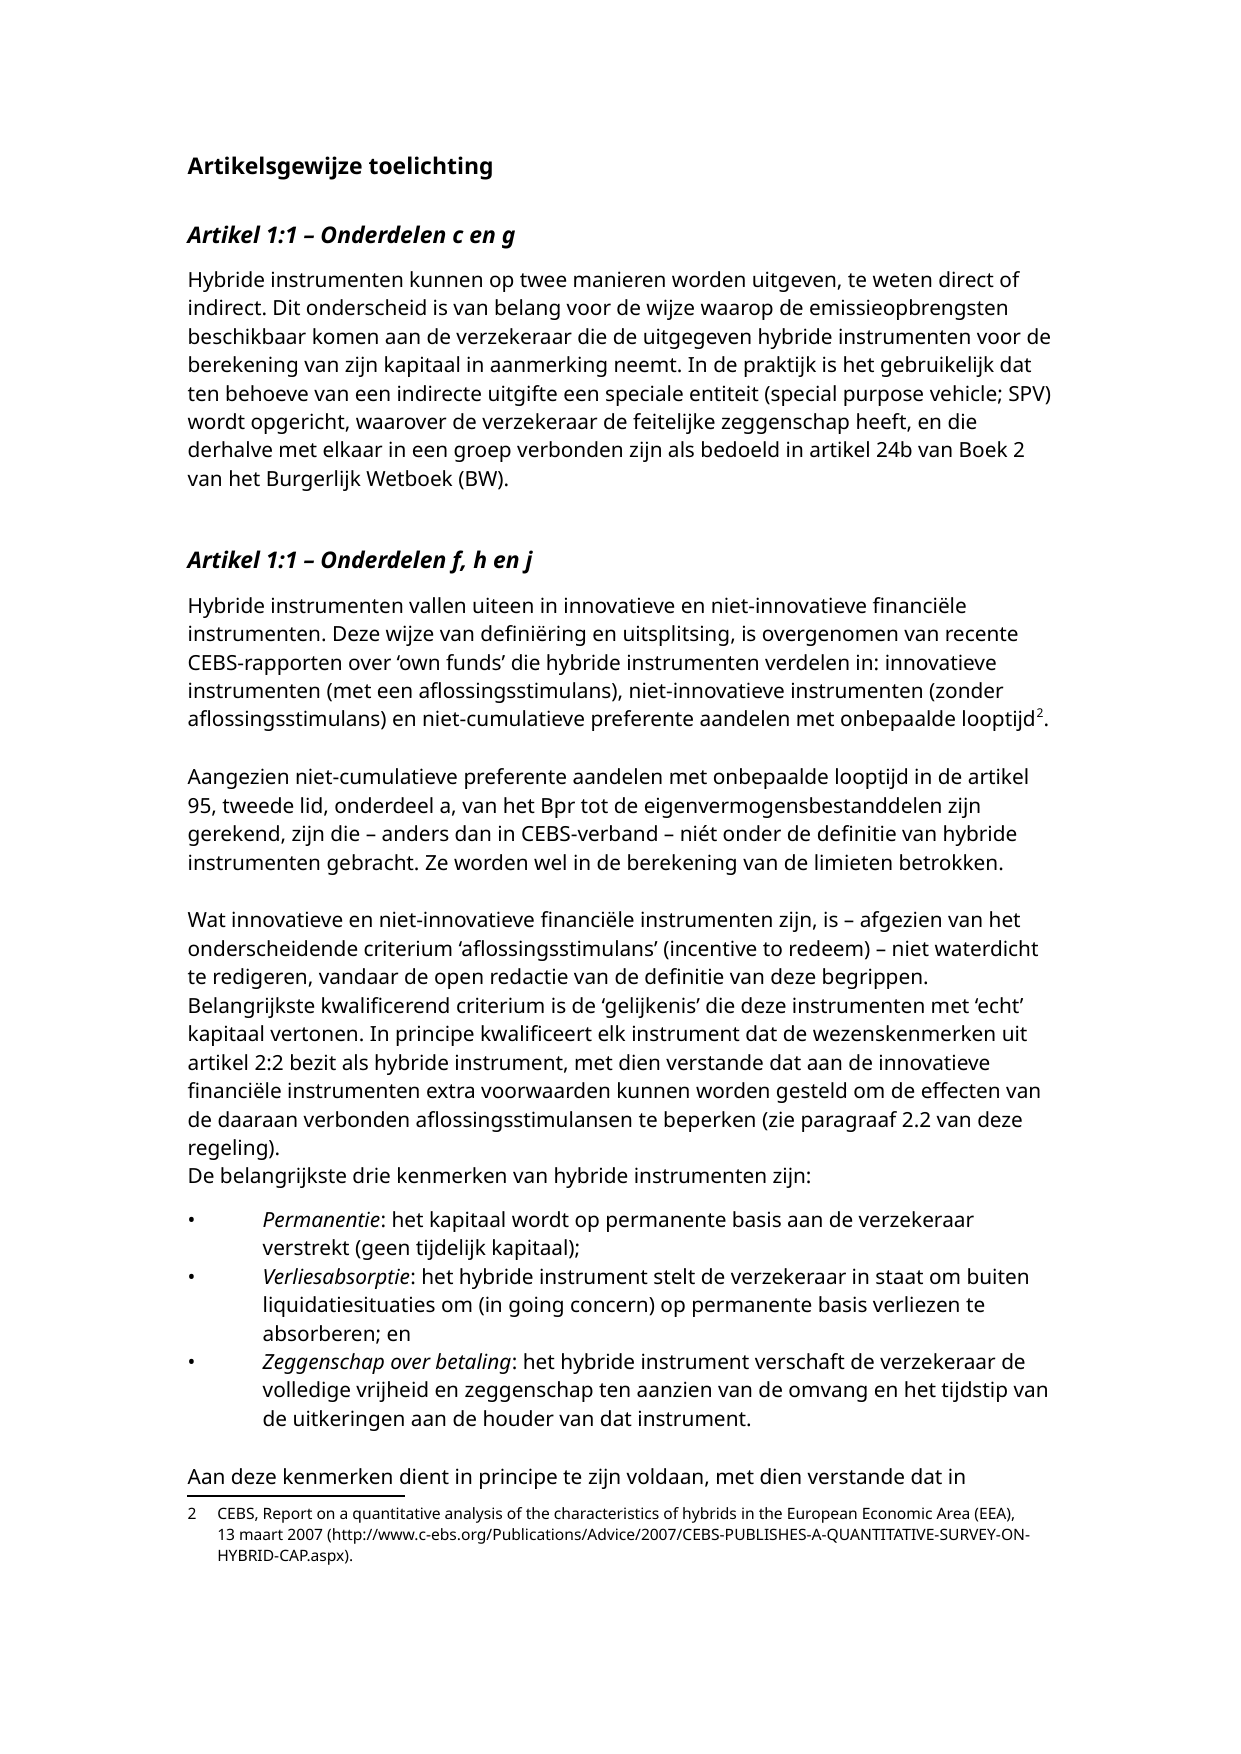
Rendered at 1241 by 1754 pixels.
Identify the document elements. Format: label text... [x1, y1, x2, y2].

text Aangezien niet-cumulatieve preferente aandelen met onbepaalde looptijd in de artikel 95, tweede lid, onderdeel a, van het Bpr tot de eigenvermogensbestanddelen zijn gerekend, zijn die – anders dan in CEBS-verband – niét onder de definitie van hybride instrumenten gebracht. Ze worden wel in de berekening van de limieten betrokken. [187, 762, 1053, 876]
text Hybride instrumenten kunnen op twee manieren worden uitgeven, te weten direct of indirect. Dit onderscheid is van belang voor de wijze waarop de emissieopbrengsten beschikbaar komen aan de verzekeraar die de uitgegeven hybride instrumenten voor de berekening van zijn kapitaal in aanmerking neemt. In de praktijk is het gebruikelijk dat ten behoeve van een indirecte uitgifte een speciale entiteit (special purpose vehicle; SPV) wordt opgericht, waarover de verzekeraar de feitelijke zeggenschap heeft, en die derhalve met elkaar in een groep verbonden zijn als bedoeld in artikel 24b van Boek 2 van het Burgerlijk Wetboek (BW). [187, 265, 1053, 492]
subtitle Artikel 1:1 – Onderdelen f, h en j [187, 544, 1053, 576]
text Hybride instrumenten vallen uiteen in innovatieve en niet-innovatieve financiële instrumenten. Deze wijze van definiëring en uitsplitsing, is overgenomen van recente CEBS-rapporten over ‘own funds’ die hybride instrumenten verdelen in: innovatieve instrumenten (met een aflossingsstimulans), niet-innovatieve instrumenten (zonder aflossingsstimulans) en niet-cumulatieve preferente aandelen met onbepaalde looptijd. [187, 591, 1053, 733]
list Zeggenschap over betaling: het hybride instrument verschaft de verzekeraar de volledige vrijheid en zeggenschap ten aanzien van de omvang en het tijdstip van de uitkeringen aan de houder van dat instrument. [187, 1347, 1053, 1432]
text CEBS, Report on a quantitative analysis of the characteristics of hybrids in the European Economic Area (EEA), 13 maart 2007 (http://www.c-ebs.org/Publications/Advice/2007/CEBS-PUBLISHES-A-QUANTITATIVE-SURVEY-ON-HYBRID-CAP.aspx). [187, 1452, 1053, 1566]
text De belangrijkste drie kenmerken van hybride instrumenten zijn: [187, 1162, 1053, 1190]
list Verliesabsorptie: het hybride instrument stelt de verzekeraar in staat om buiten liquidatiesituaties om (in going concern) op permanente basis verliezen te absorberen; en [187, 1262, 1053, 1347]
subtitle Artikelsgewijze toelichting [187, 150, 1053, 181]
subtitle Artikel 1:1 – Onderdelen c en g [187, 219, 1053, 250]
text Wat innovatieve en niet-innovatieve financiële instrumenten zijn, is – afgezien van het onderscheidende criterium ‘aflossingsstimulans’ (incentive to redeem) – niet waterdicht te redigeren, vandaar de open redactie van de definitie van deze begrippen. Belangrijkste kwalificerend criterium is de ‘gelijkenis’ die deze instrumenten met ‘echt’ kapitaal vertonen. In principe kwalificeert elk instrument dat de wezenskenmerken uit artikel 2:2 bezit als hybride instrument, met dien verstande dat aan de innovatieve financiële instrumenten extra voorwaarden kunnen worden gesteld om de effecten van de daaraan verbonden aflossingsstimulansen te beperken (zie paragraaf 2.2 van deze regeling). [187, 906, 1053, 1162]
list Permanentie: het kapitaal wordt op permanente basis aan de verzekeraar verstrekt (geen tijdelijk kapitaal); [187, 1205, 1053, 1262]
